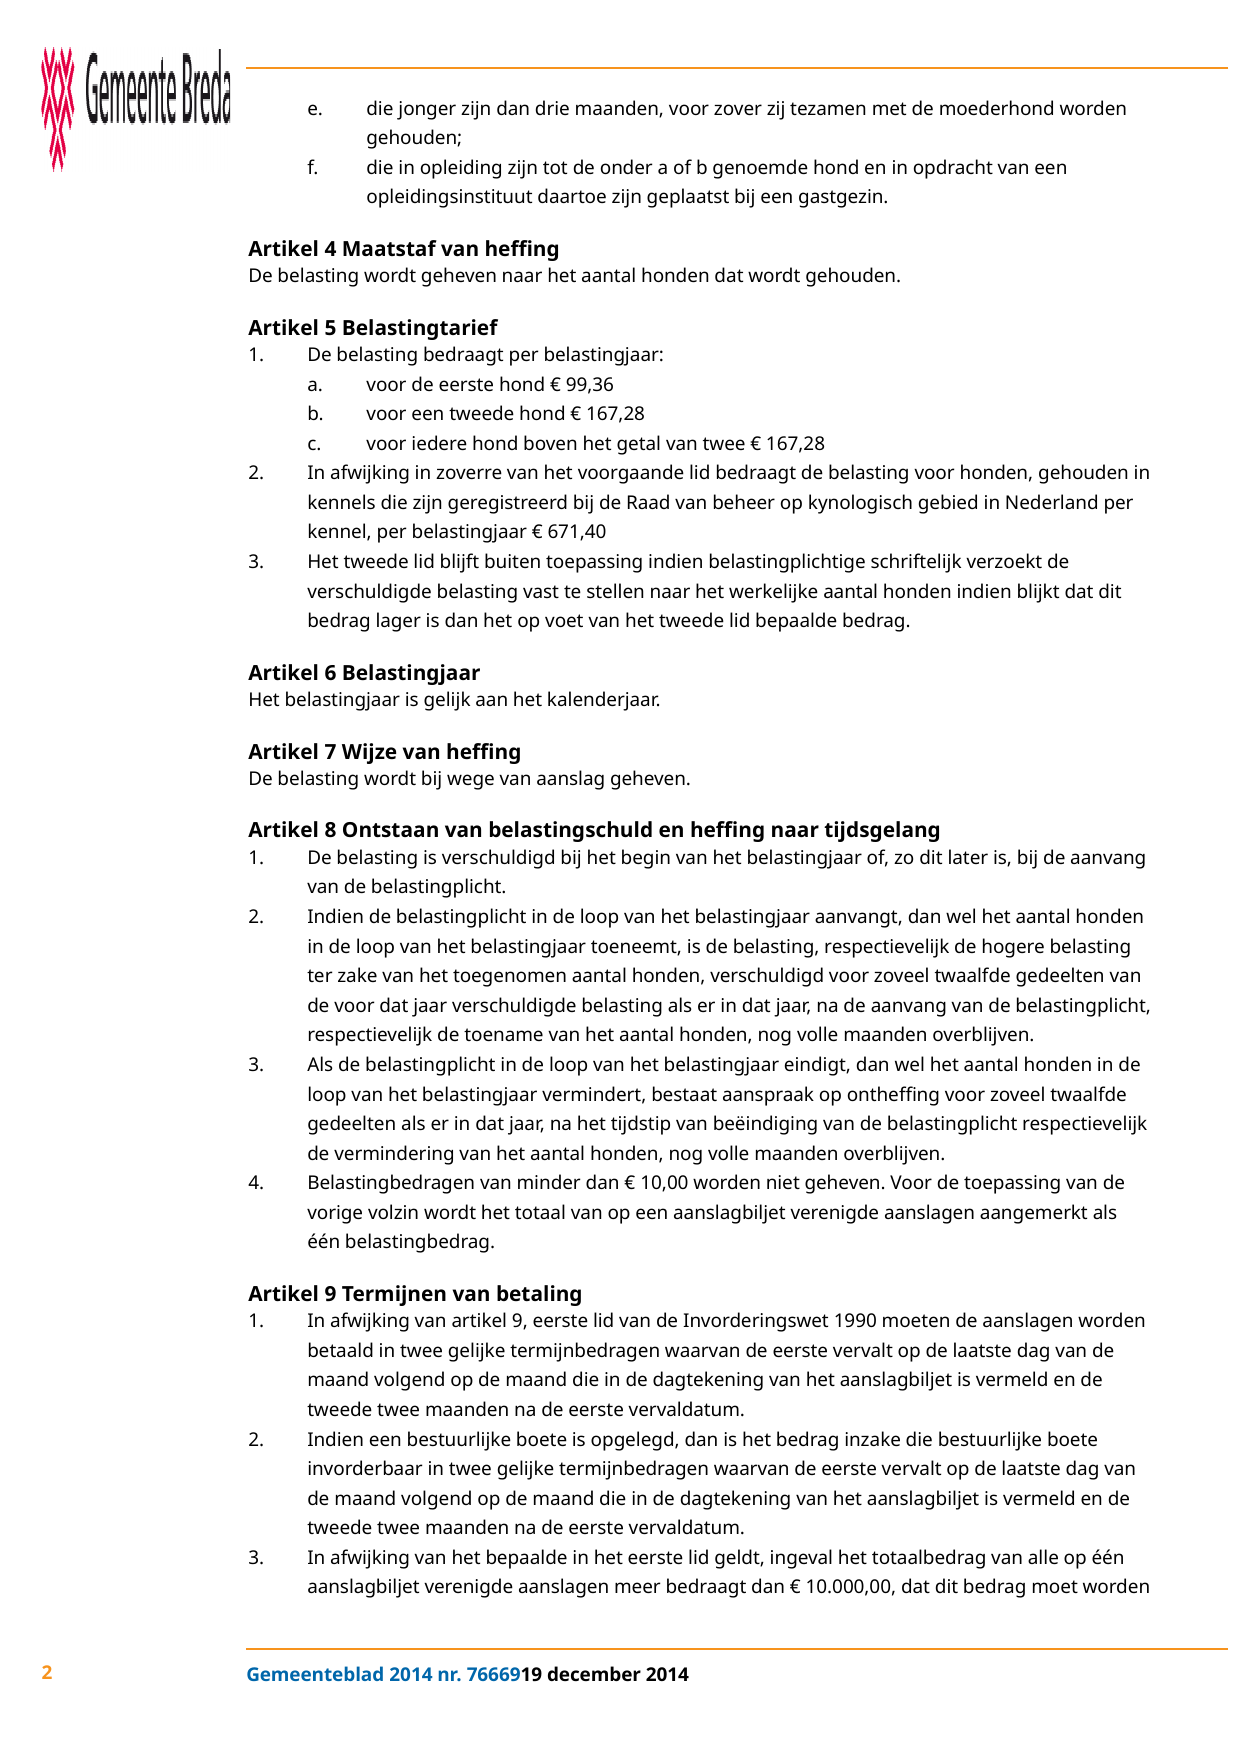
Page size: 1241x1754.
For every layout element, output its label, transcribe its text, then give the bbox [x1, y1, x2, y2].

list De belasting is verschuldigd bij het begin van het belastingjaar of, zo dit later is, bij de aanvang van de belastingplicht. [248, 844, 1152, 899]
list voor de eerste hond € 99,36 [307, 371, 1152, 397]
list In afwijking van het bepaalde in het eerste lid geldt, ingeval het totaalbedrag van alle op één aanslagbiljet verenigde aanslagen meer bedraagt dan € 10.000,00, dat dit bedrag moet worden [248, 1544, 1152, 1599]
text Artikel 7 Wijze van heffing [248, 737, 1152, 765]
list voor iedere hond boven het getal van twee € 167,28 [307, 430, 1152, 456]
list Indien een bestuurlijke boete is opgelegd, dan is het bedrag inzake die bestuurlijke boete invorderbaar in twee gelijke termijnbedragen waarvan de eerste vervalt op de laatste dag van de maand volgend op de maand die in de dagtekening van het aanslagbiljet is vermeld en de tweede twee maanden na de eerste vervaldatum. [248, 1426, 1152, 1540]
picture [41, 47, 231, 172]
list die jonger zijn dan drie maanden, voor zover zij tezamen met de moederhond worden gehouden; [307, 95, 1152, 150]
text Artikel 4 Maatstaf van heffing [248, 234, 1152, 262]
text De belasting wordt bij wege van aanslag geheven. [248, 765, 1152, 791]
text De belasting wordt geheven naar het aantal honden dat wordt gehouden. [248, 262, 1152, 288]
list die in opleiding zijn tot de onder a of b genoemde hond en in opdracht van een opleidingsinstituut daartoe zijn geplaatst bij een gastgezin. [307, 154, 1152, 209]
list voor een tweede hond € 167,28 [307, 400, 1152, 426]
text Artikel 9 Termijnen van betaling [248, 1279, 1152, 1307]
text Artikel 8 Ontstaan van belastingschuld en heffing naar tijdsgelang [248, 816, 1152, 844]
text Het belastingjaar is gelijk aan het kalenderjaar. [248, 686, 1152, 712]
list In afwijking van artikel 9, eerste lid van de Invorderingswet 1990 moeten de aanslagen worden betaald in twee gelijke termijnbedragen waarvan de eerste vervalt op de laatste dag van de maand volgend op de maand die in de dagtekening van het aanslagbiljet is vermeld en de tweede twee maanden na de eerste vervaldatum. [248, 1307, 1152, 1422]
list In afwijking in zoverre van het voorgaande lid bedraagt de belasting voor honden, gehouden in kennels die zijn geregistreerd bij de Raad van beheer op kynologisch gebied in Nederland per kennel, per belastingjaar € 671,40 [248, 459, 1152, 544]
text Artikel 5 Belastingtarief [248, 313, 1152, 341]
list Het tweede lid blijft buiten toepassing indien belastingplichtige schriftelijk verzoekt de verschuldigde belasting vast te stellen naar het werkelijke aantal honden indien blijkt dat dit bedrag lager is dan het op voet van het tweede lid bepaalde bedrag. [248, 548, 1152, 633]
list Belastingbedragen van minder dan € 10,00 worden niet geheven. Voor de toepassing van de vorige volzin wordt het totaal van op een aanslagbiljet verenigde aanslagen aangemerkt als één belastingbedrag. [248, 1169, 1152, 1254]
list Als de belastingplicht in de loop van het belastingjaar eindigt, dan wel het aantal honden in de loop van het belastingjaar vermindert, bestaat aanspraak op ontheffing voor zoveel twaalfde gedeelten als er in dat jaar, na het tijdstip van beëindiging van de belastingplicht respectievelijk de vermindering van het aantal honden, nog volle maanden overblijven. [248, 1051, 1152, 1166]
list De belasting bedraagt per belastingjaar: [248, 341, 1152, 367]
text Artikel 6 Belastingjaar [248, 658, 1152, 686]
list Indien de belastingplicht in de loop van het belastingjaar aanvangt, dan wel het aantal honden in de loop van het belastingjaar toeneemt, is de belasting, respectievelijk de hogere belasting ter zake van het toegenomen aantal honden, verschuldigd voor zoveel twaalfde gedeelten van de voor dat jaar verschuldigde belasting als er in dat jaar, na de aanvang van de belastingplicht, respectievelijk de toename van het aantal honden, nog volle maanden overblijven. [248, 903, 1152, 1047]
